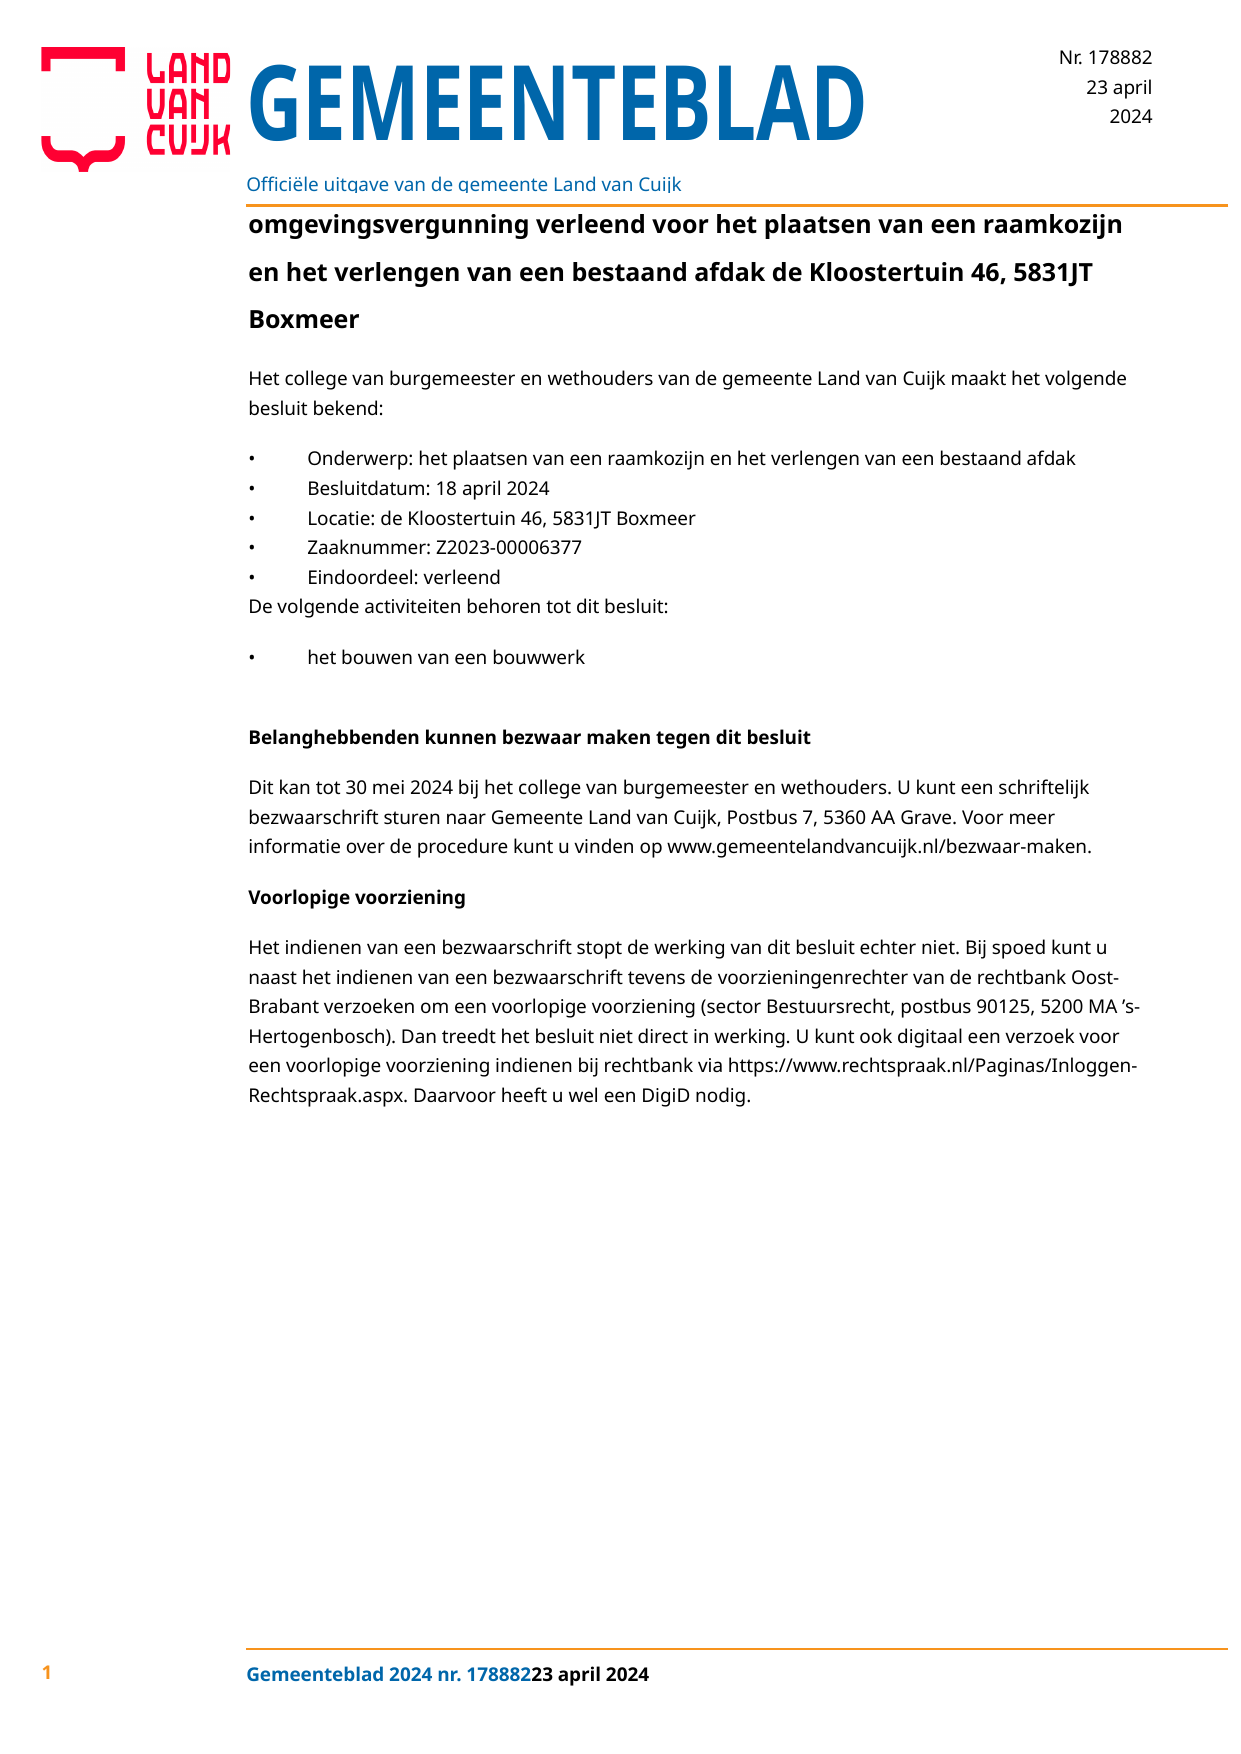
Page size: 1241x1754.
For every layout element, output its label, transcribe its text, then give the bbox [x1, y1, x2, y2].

text Belanghebbenden kunnen bezwaar maken tegen dit besluit [248, 724, 1152, 749]
text Voorlopige voorziening [248, 884, 1152, 909]
list Zaaknummer: Z2023-00006377 [248, 534, 1152, 560]
text De volgende activiteiten behoren tot dit besluit: [248, 593, 1152, 619]
list het bouwen van een bouwwerk [248, 644, 1152, 669]
text Het indienen van een bezwaarschrift stopt de werking van dit besluit echter niet. Bij spoed kunt u naast het indienen van een bezwaarschrift tevens de voorzieningenrechter van de rechtbank Oost-Brabant verzoeken om een voorlopige voorziening (sector Bestuursrecht, postbus 90125, 5200 MA ’s-Hertogenbosch). Dan treedt het besluit niet direct in werking. U kunt ook digitaal een verzoek voor een voorlopige voorziening indienen bij rechtbank via https://www.rechtspraak.nl/Paginas/Inloggen-Rechtspraak.aspx. Daarvoor heeft u wel een DigiD nodig. [248, 934, 1152, 1108]
text omgevingsvergunning verleend voor het plaatsen van een raamkozijn en het verlengen van een bestaand afdak de Kloostertuin 46, 5831JT Boxmeer [248, 207, 1152, 336]
list Besluitdatum: 18 april 2024 [248, 475, 1152, 501]
text Het college van burgemeester en wethouders van de gemeente Land van Cuijk maakt het volgende besluit bekend: [248, 366, 1152, 421]
list Onderwerp: het plaatsen van een raamkozijn en het verlengen van een bestaand afdak [248, 446, 1152, 471]
text Dit kan tot 30 mei 2024 bij het college van burgemeester en wethouders. U kunt een schriftelijk bezwaarschrift sturen naar Gemeente Land van Cuijk, Postbus 7, 5360 AA Grave. Voor meer informatie over de procedure kunt u vinden op www.gemeentelandvancuijk.nl/bezwaar-maken. [248, 774, 1152, 859]
list Locatie: de Kloostertuin 46, 5831JT Boxmeer [248, 505, 1152, 530]
list Eindoordeel: verleend [248, 564, 1152, 589]
picture [41, 47, 231, 172]
